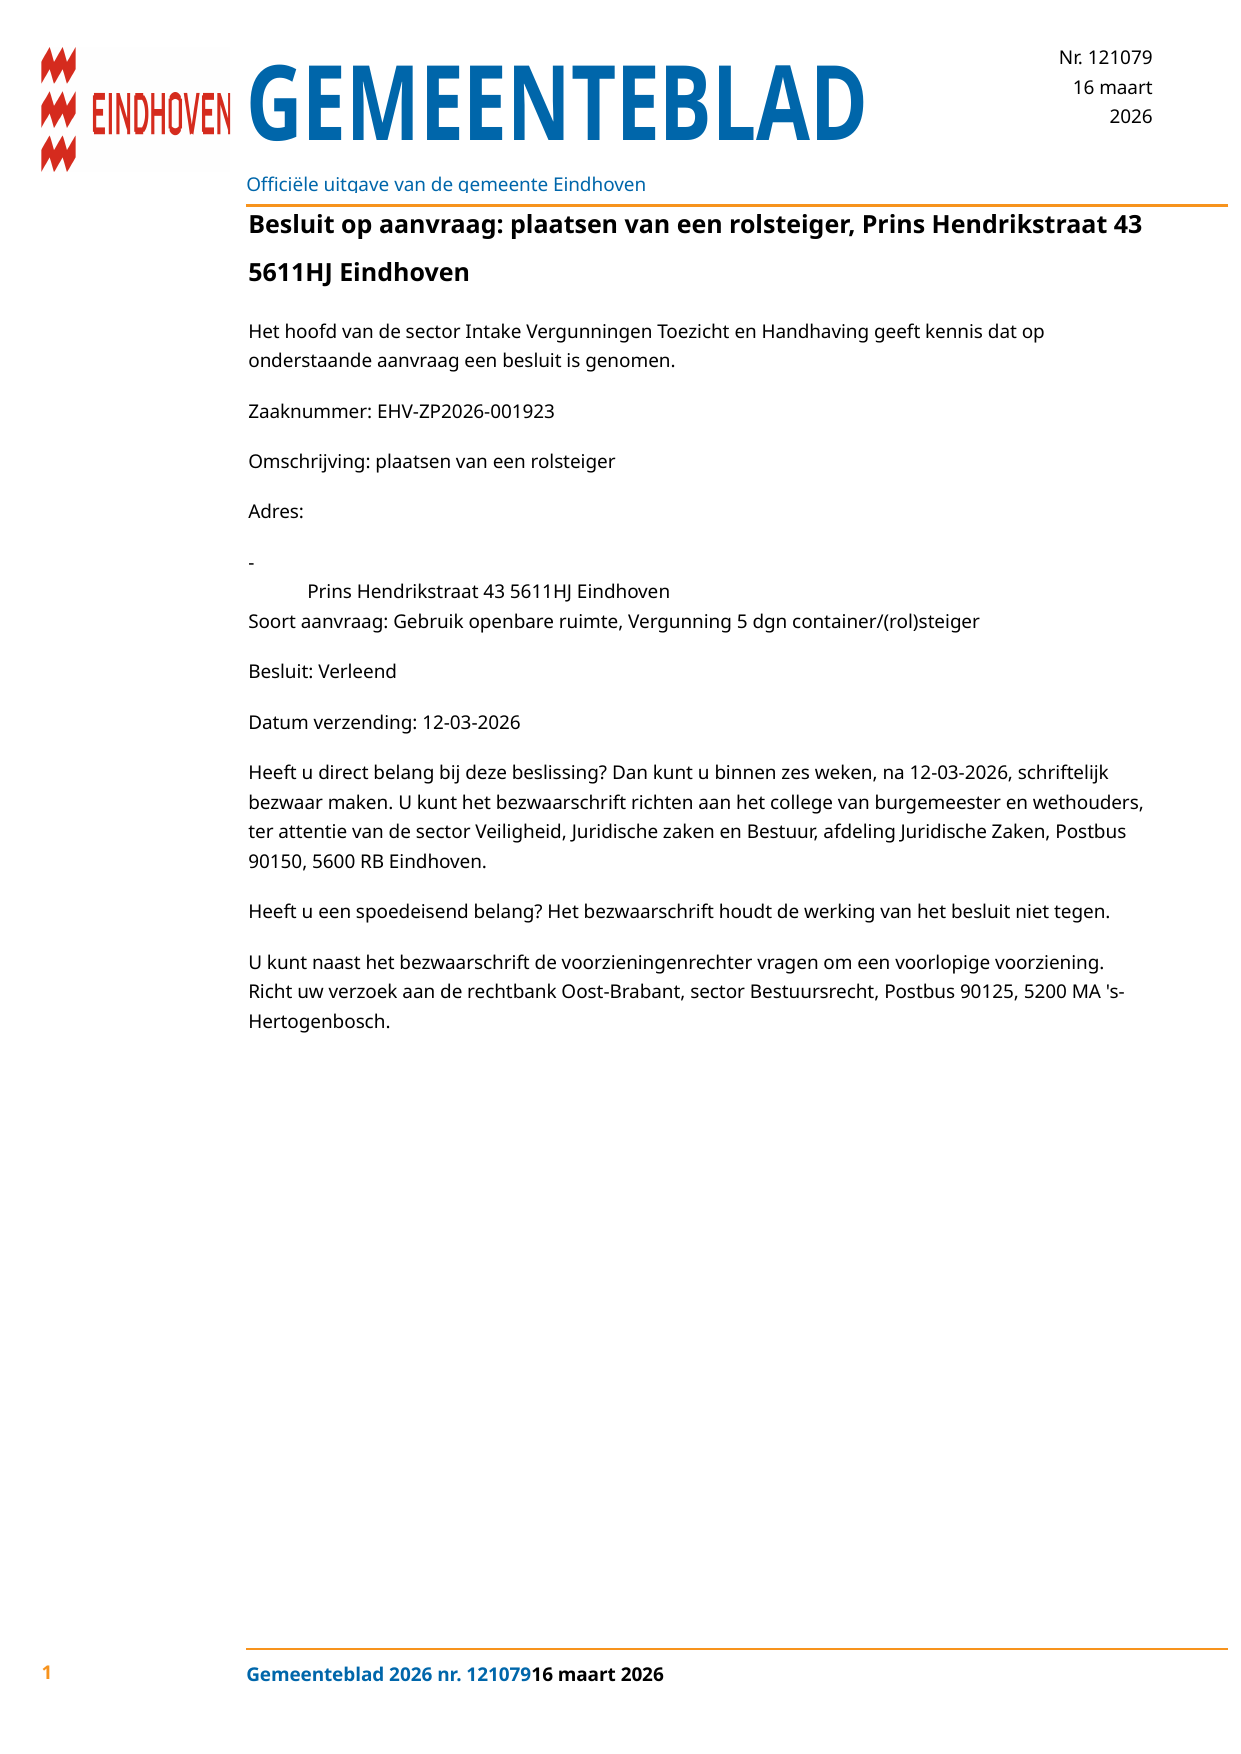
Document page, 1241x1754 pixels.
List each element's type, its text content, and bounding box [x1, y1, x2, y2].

text Omschrijving: plaatsen van een rolsteiger [248, 448, 1152, 474]
picture [41, 47, 231, 172]
text Besluit: Verleend [248, 659, 1152, 684]
text U kunt naast het bezwaarschrift de voorzieningenrechter vragen om een voorlopige voorziening. Richt uw verzoek aan de rechtbank Oost-Brabant, sector Bestuursrecht, Postbus 90125, 5200 MA 's-Hertogenbosch. [248, 949, 1152, 1034]
text Heeft u een spoedeisend belang? Het bezwaarschrift houdt de werking van het besluit niet tegen. [248, 899, 1152, 924]
text Soort aanvraag: Gebruik openbare ruimte, Vergunning 5 dgn container/(rol)steiger [248, 608, 1152, 634]
text Datum verzending: 12-03-2026 [248, 709, 1152, 735]
text Het hoofd van de sector Intake Vergunningen Toezicht en Handhaving geeft kennis dat op onderstaande aanvraag een besluit is genomen. [248, 318, 1152, 373]
list Prins Hendrikstraat 43 5611HJ Eindhoven [248, 579, 1152, 604]
text Besluit op aanvraag: plaatsen van een rolsteiger, Prins Hendrikstraat 43 5611HJ Eindhoven [248, 207, 1152, 288]
text Heeft u direct belang bij deze beslissing? Dan kunt u binnen zes weken, na 12-03-2026, schriftelijk bezwaar maken. U kunt het bezwaarschrift richten aan het college van burgemeester en wethouders, ter attentie van de sector Veiligheid, Juridische zaken en Bestuur, afdeling Juridische Zaken, Postbus 90150, 5600 RB Eindhoven. [248, 759, 1152, 874]
text Adres: [248, 499, 1152, 524]
text Zaaknummer: EHV-ZP2026-001923 [248, 398, 1152, 424]
